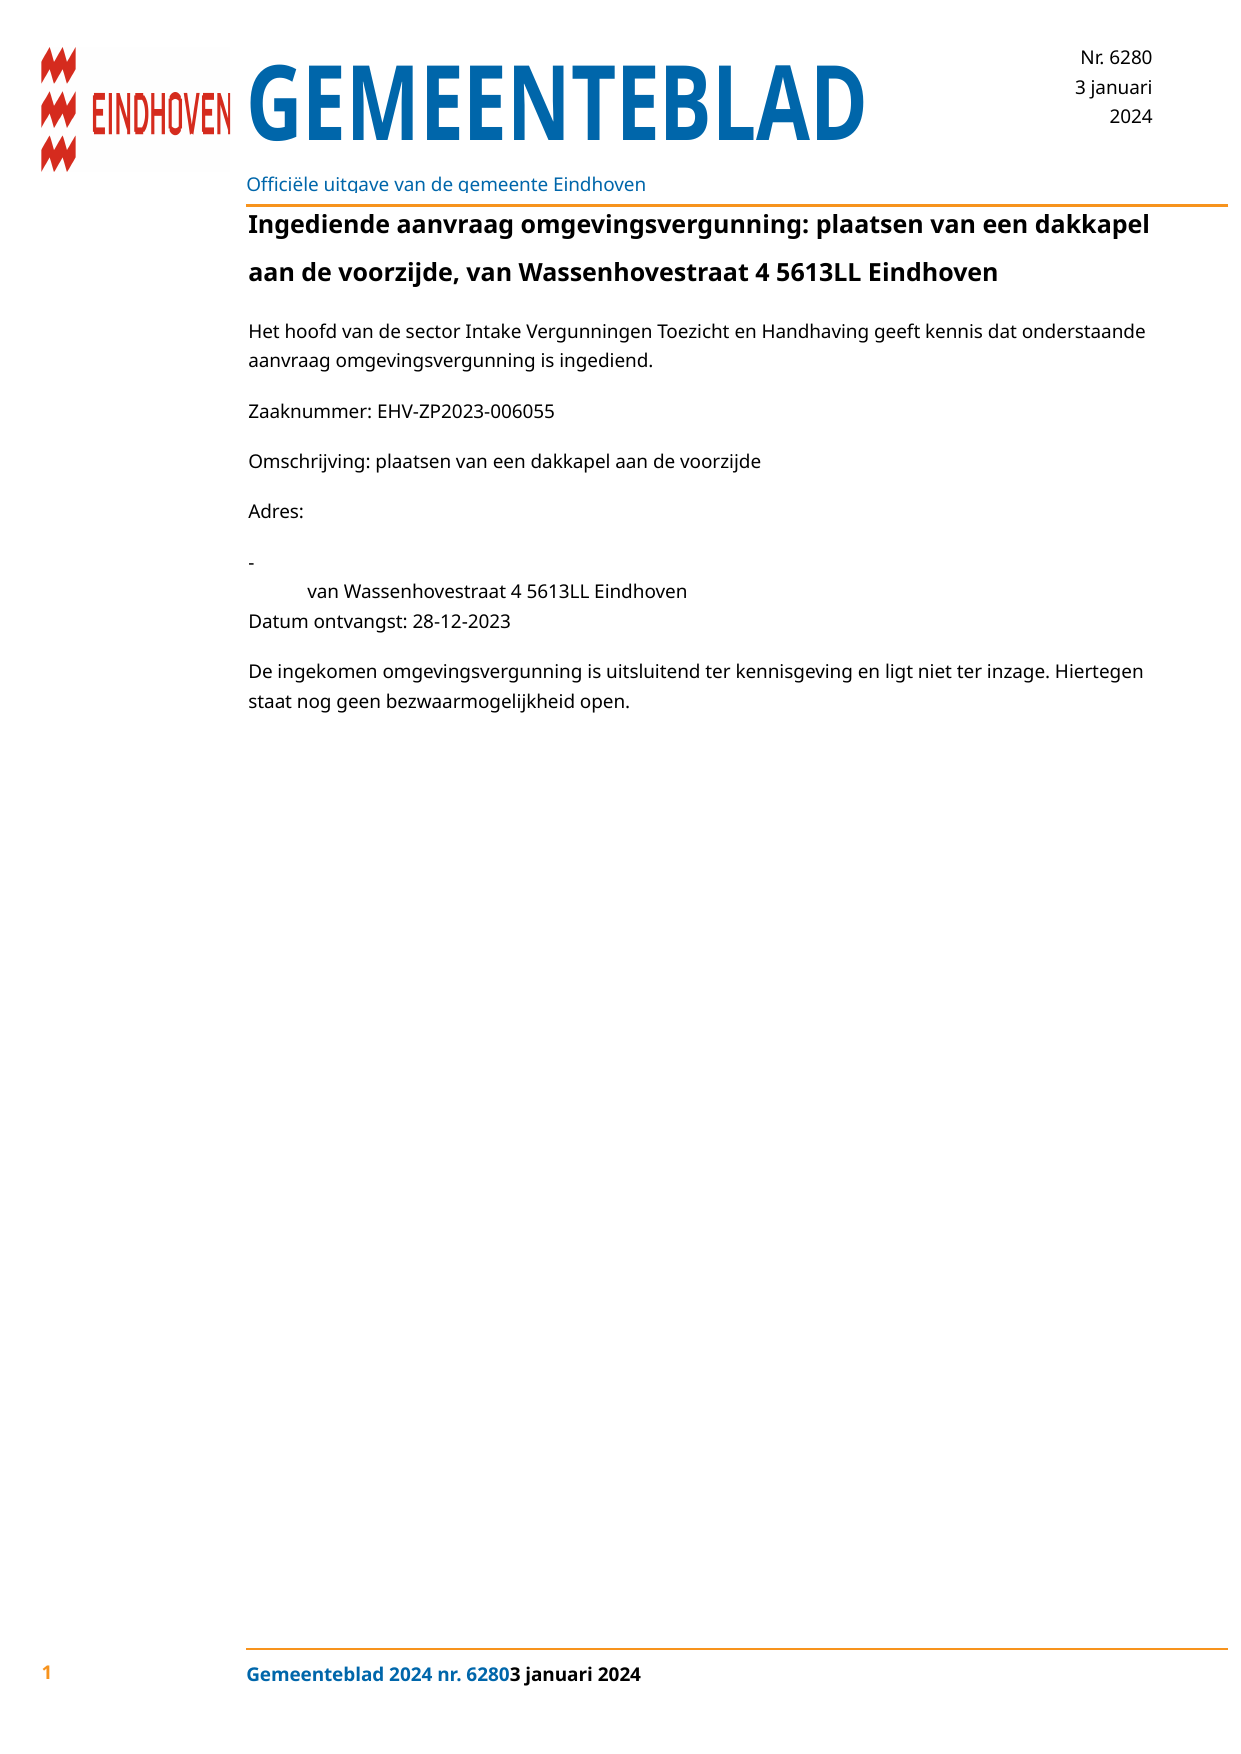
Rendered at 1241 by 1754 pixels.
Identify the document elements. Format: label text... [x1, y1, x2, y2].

picture [41, 47, 231, 172]
text Ingediende aanvraag omgevingsvergunning: plaatsen van een dakkapel aan de voorzijde, van Wassenhovestraat 4 5613LL Eindhoven [248, 207, 1152, 288]
text Het hoofd van de sector Intake Vergunningen Toezicht en Handhaving geeft kennis dat onderstaande aanvraag omgevingsvergunning is ingediend. [248, 318, 1152, 373]
list van Wassenhovestraat 4 5613LL Eindhoven [248, 579, 1152, 604]
text Datum ontvangst: 28-12-2023 [248, 608, 1152, 634]
text Zaaknummer: EHV-ZP2023-006055 [248, 398, 1152, 424]
text Omschrijving: plaatsen van een dakkapel aan de voorzijde [248, 448, 1152, 474]
text De ingekomen omgevingsvergunning is uitsluitend ter kennisgeving en ligt niet ter inzage. Hiertegen staat nog geen bezwaarmogelijkheid open. [248, 659, 1152, 714]
text Adres: [248, 499, 1152, 524]
